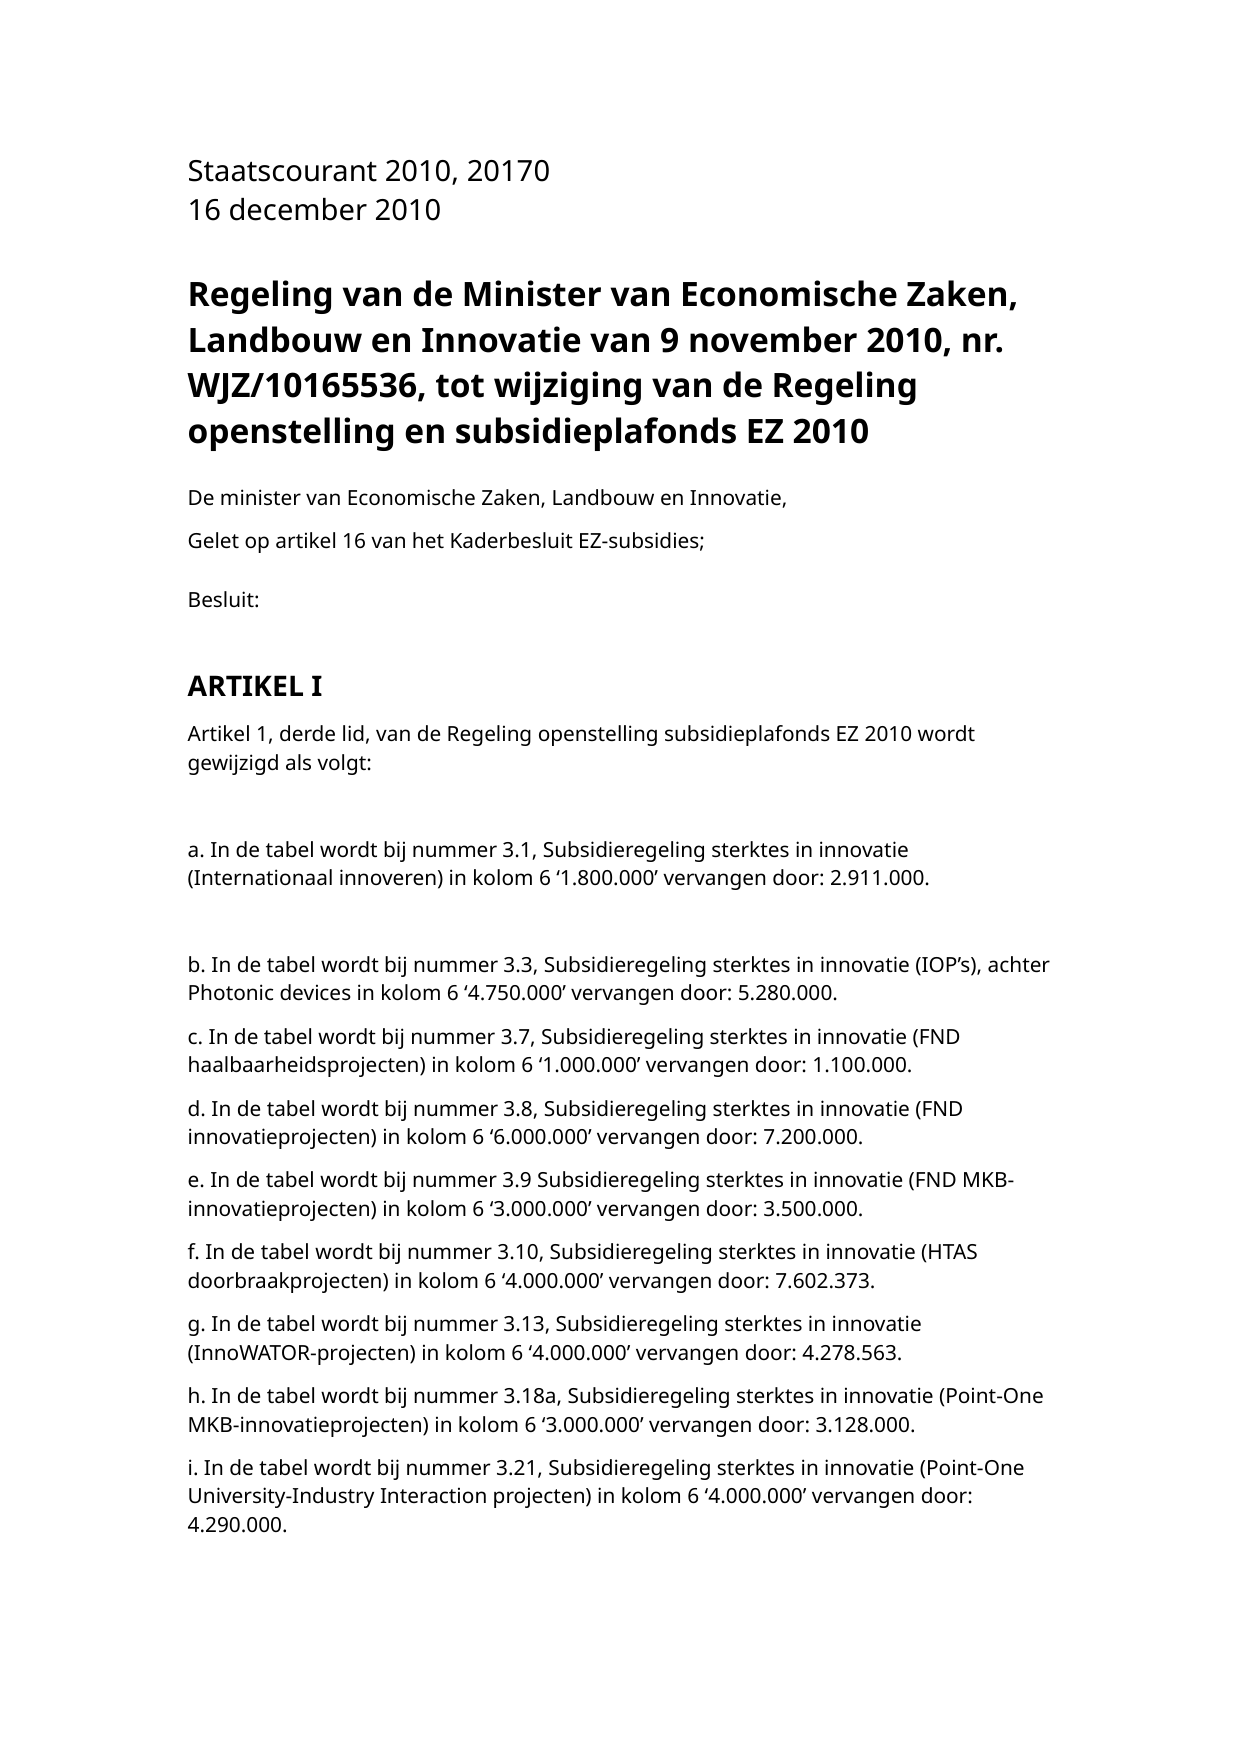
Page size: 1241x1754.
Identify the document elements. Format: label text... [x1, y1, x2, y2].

text g. In de tabel wordt bij nummer 3.13, Subsidieregeling sterktes in innovatie (InnoWATOR-projecten) in kolom 6 ‘4.000.000’ vervangen door: 4.278.563. [187, 1309, 1053, 1366]
text Artikel 1, derde lid, van de Regeling openstelling subsidieplafonds EZ 2010 wordt gewijzigd als volgt: [187, 719, 1053, 776]
text h. In de tabel wordt bij nummer 3.18a, Subsidieregeling sterktes in innovatie (Point-One MKB-innovatieprojecten) in kolom 6 ‘3.000.000’ vervangen door: 3.128.000. [187, 1381, 1053, 1438]
subtitle Regeling van de Minister van Economische Zaken, Landbouw en Innovatie van 9 november 2010, nr. WJZ/10165536, tot wijziging van de Regeling openstelling en subsidieplafonds EZ 2010 [187, 271, 1053, 453]
text i. In de tabel wordt bij nummer 3.21, Subsidieregeling sterktes in innovatie (Point-One University-Industry Interaction projecten) in kolom 6 ‘4.000.000’ vervangen door: 4.290.000. [187, 1453, 1053, 1538]
text Staatscourant 2010, 20170 [187, 150, 1053, 190]
text Gelet op artikel 16 van het Kaderbesluit EZ-subsidies; [187, 526, 1053, 555]
subtitle ARTIKEL I [187, 666, 1053, 704]
text e. In de tabel wordt bij nummer 3.9 Subsidieregeling sterktes in innovatie (FND MKB-innovatieprojecten) in kolom 6 ‘3.000.000’ vervangen door: 3.500.000. [187, 1166, 1053, 1222]
text d. In de tabel wordt bij nummer 3.8, Subsidieregeling sterktes in innovatie (FND innovatieprojecten) in kolom 6 ‘6.000.000’ vervangen door: 7.200.000. [187, 1094, 1053, 1151]
text c. In de tabel wordt bij nummer 3.7, Subsidieregeling sterktes in innovatie (FND haalbaarheidsprojecten) in kolom 6 ‘1.000.000’ vervangen door: 1.100.000. [187, 1022, 1053, 1079]
text a. In de tabel wordt bij nummer 3.1, Subsidieregeling sterktes in innovatie (Internationaal innoveren) in kolom 6 ‘1.800.000’ vervangen door: 2.911.000. [187, 835, 1053, 892]
text De minister van Economische Zaken, Landbouw en Innovatie, [187, 483, 1053, 511]
text f. In de tabel wordt bij nummer 3.10, Subsidieregeling sterktes in innovatie (HTAS doorbraakprojecten) in kolom 6 ‘4.000.000’ vervangen door: 7.602.373. [187, 1237, 1053, 1294]
text 16 december 2010 [187, 190, 1053, 229]
text Besluit: [187, 585, 1053, 613]
text b. In de tabel wordt bij nummer 3.3, Subsidieregeling sterktes in innovatie (IOP’s), achter Photonic devices in kolom 6 ‘4.750.000’ vervangen door: 5.280.000. [187, 950, 1053, 1007]
